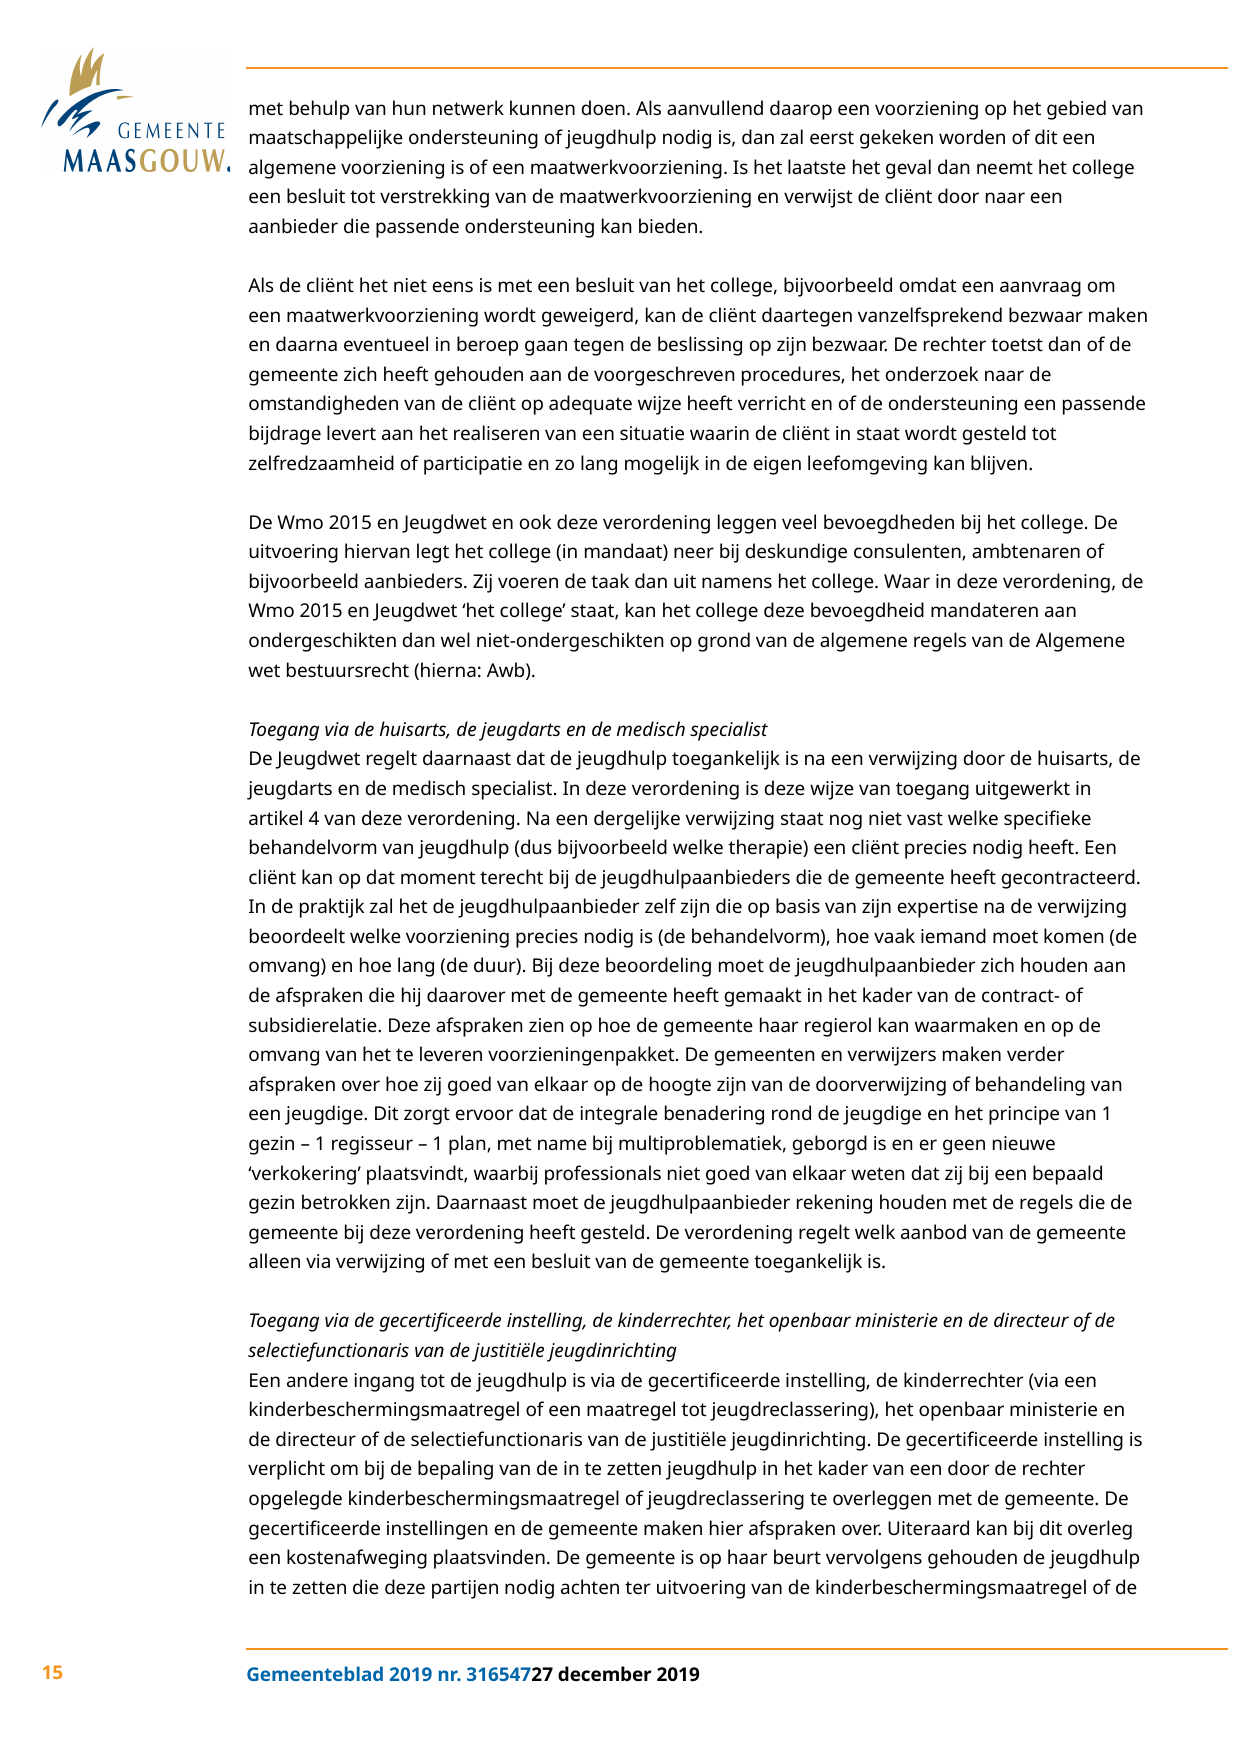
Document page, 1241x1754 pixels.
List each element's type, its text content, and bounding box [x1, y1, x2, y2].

text De Jeugdwet regelt daarnaast dat de jeugdhulp toegankelijk is na een verwijzing door de huisarts, de jeugdarts en de medisch specialist. In deze verordening is deze wijze van toegang uitgewerkt in artikel 4 van deze verordening. Na een dergelijke verwijzing staat nog niet vast welke specifieke behandelvorm van jeugdhulp (dus bijvoorbeeld welke therapie) een cliënt precies nodig heeft. Een cliënt kan op dat moment terecht bij de jeugdhulpaanbieders die de gemeente heeft gecontracteerd. In de praktijk zal het de jeugdhulpaanbieder zelf zijn die op basis van zijn expertise na de verwijzing beoordeelt welke voorziening precies nodig is (de behandelvorm), hoe vaak iemand moet komen (de omvang) en hoe lang (de duur). Bij deze beoordeling moet de jeugdhulpaanbieder zich houden aan de afspraken die hij daarover met de gemeente heeft gemaakt in het kader van de contract- of subsidierelatie. Deze afspraken zien op hoe de gemeente haar regierol kan waarmaken en op de omvang van het te leveren voorzieningenpakket. De gemeenten en verwijzers maken verder afspraken over hoe zij goed van elkaar op de hoogte zijn van de doorverwijzing of behandeling van een jeugdige. Dit zorgt ervoor dat de integrale benadering rond de jeugdige en het principe van 1 gezin – 1 regisseur – 1 plan, met name bij multiproblematiek, geborgd is en er geen nieuwe ‘verkokering’ plaatsvindt, waarbij professionals niet goed van elkaar weten dat zij bij een bepaald gezin betrokken zijn. Daarnaast moet de jeugdhulpaanbieder rekening houden met de regels die de gemeente bij deze verordening heeft gesteld. De verordening regelt welk aanbod van de gemeente alleen via verwijzing of met een besluit van de gemeente toegankelijk is. [248, 746, 1152, 1274]
text De Wmo 2015 en Jeugdwet en ook deze verordening leggen veel bevoegdheden bij het college. De uitvoering hiervan legt het college (in mandaat) neer bij deskundige consulenten, ambtenaren of bijvoorbeeld aanbieders. Zij voeren de taak dan uit namens het college. Waar in deze verordening, de Wmo 2015 en Jeugdwet ‘het college’ staat, kan het college deze bevoegdheid mandateren aan ondergeschikten dan wel niet-ondergeschikten op grond van de algemene regels van de Algemene wet bestuursrecht (hierna: Awb). [248, 509, 1152, 683]
text Toegang via de gecertificeerde instelling, de kinderrechter, het openbaar ministerie en de directeur of de selectiefunctionaris van de justitiële jeugdinrichting [248, 1308, 1152, 1363]
text Een andere ingang tot de jeugdhulp is via de gecertificeerde instelling, de kinderrechter (via een kinderbeschermingsmaatregel of een maatregel tot jeugdreclassering), het openbaar ministerie en de directeur of de selectiefunctionaris van de justitiële jeugdinrichting. De gecertificeerde instelling is verplicht om bij de bepaling van de in te zetten jeugdhulp in het kader van een door de rechter opgelegde kinderbeschermingsmaatregel of jeugdreclassering te overleggen met de gemeente. De gecertificeerde instellingen en de gemeente maken hier afspraken over. Uiteraard kan bij dit overleg een kostenafweging plaatsvinden. De gemeente is op haar beurt vervolgens gehouden de jeugdhulp in te zetten die deze partijen nodig achten ter uitvoering van de kinderbeschermingsmaatregel of de [248, 1367, 1152, 1600]
text Toegang via de huisarts, de jeugdarts en de medisch specialist [248, 716, 1152, 742]
text Als de cliënt het niet eens is met een besluit van het college, bijvoorbeeld omdat een aanvraag om een maatwerkvoorziening wordt geweigerd, kan de cliënt daartegen vanzelfsprekend bezwaar maken en daarna eventueel in beroep gaan tegen de beslissing op zijn bezwaar. De rechter toetst dan of de gemeente zich heeft gehouden aan de voorgeschreven procedures, het onderzoek naar de omstandigheden van de cliënt op adequate wijze heeft verricht en of de ondersteuning een passende bijdrage levert aan het realiseren van een situatie waarin de cliënt in staat wordt gesteld tot zelfredzaamheid of participatie en zo lang mogelijk in de eigen leefomgeving kan blijven. [248, 272, 1152, 476]
text met behulp van hun netwerk kunnen doen. Als aanvullend daarop een voorziening op het gebied van maatschappelijke ondersteuning of jeugdhulp nodig is, dan zal eerst gekeken worden of dit een algemene voorziening is of een maatwerkvoorziening. Is het laatste het geval dan neemt het college een besluit tot verstrekking van de maatwerkvoorziening en verwijst de cliënt door naar een aanbieder die passende ondersteuning kan bieden. [248, 95, 1152, 239]
picture [41, 47, 231, 172]
